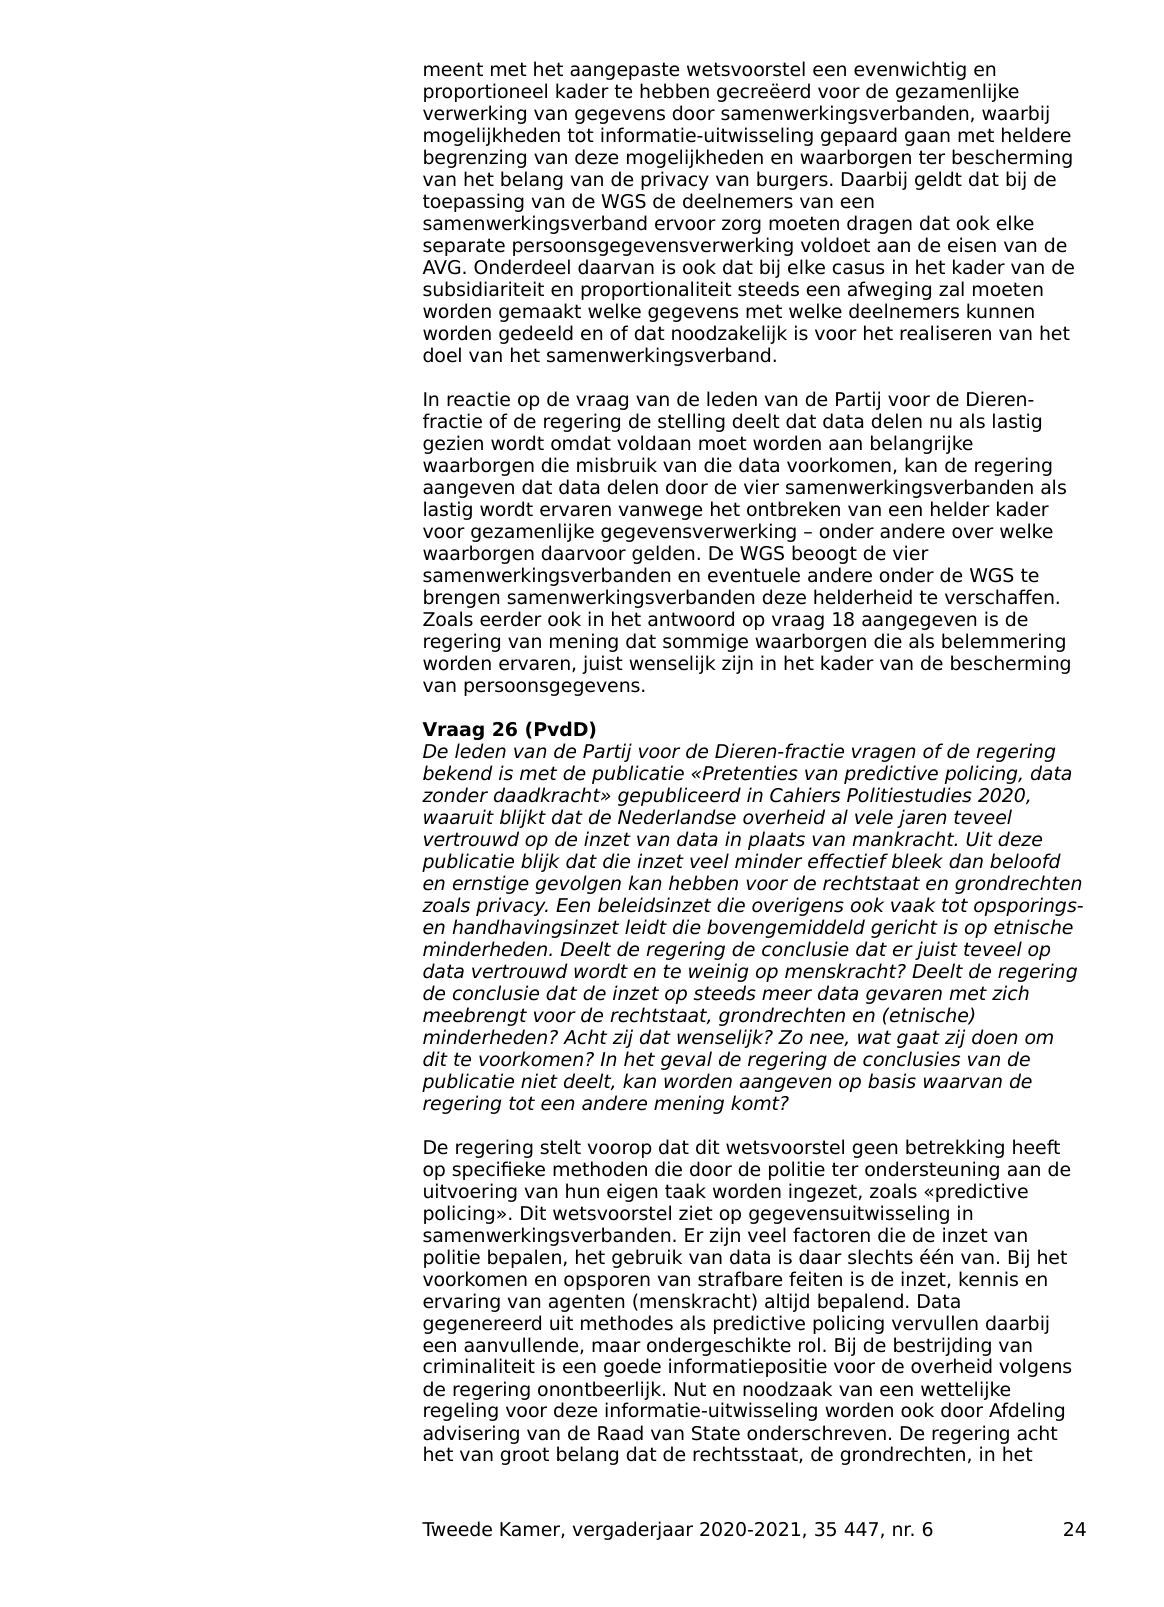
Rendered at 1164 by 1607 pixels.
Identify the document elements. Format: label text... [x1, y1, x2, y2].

text Vraag 26 (PvdD) [422, 719, 1087, 741]
text In reactie op de vraag van de leden van de Partij voor de Dieren-fractie of de regering de stelling deelt dat data delen nu als lastig gezien wordt omdat voldaan moet worden aan belangrijke waarborgen die misbruik van die data voorkomen, kan de regering aangeven dat data delen door de vier samenwerkingsverbanden als lastig wordt ervaren vanwege het ontbreken van een helder kader voor gezamenlijke gegevensverwerking – onder andere over welke waarborgen daarvoor gelden. De WGS beoogt de vier samenwerkingsverbanden en eventuele andere onder de WGS te brengen samenwerkingsverbanden deze helderheid te verschaffen. Zoals eerder ook in het antwoord op vraag 18 aangegeven is de regering van mening dat sommige waarborgen die als belemmering worden ervaren, juist wenselijk zijn in het kader van de bescherming van persoonsgegevens. [422, 389, 1087, 697]
text De leden van de Partij voor de Dieren-fractie vragen of de regering bekend is met de publicatie «Pretenties van predictive policing, data zonder daadkracht» gepubliceerd in Cahiers Politiestudies 2020, waaruit blijkt dat de Nederlandse overheid al vele jaren teveel vertrouwd op de inzet van data in plaats van mankracht. Uit deze publicatie blijk dat die inzet veel minder effectief bleek dan beloofd en ernstige gevolgen kan hebben voor de rechtstaat en grondrechten zoals privacy. Een beleidsinzet die overigens ook vaak tot opsporings- en handhavingsinzet leidt die bovengemiddeld gericht is op etnische minderheden. Deelt de regering de conclusie dat er juist teveel op data vertrouwd wordt en te weinig op menskracht? Deelt de regering de conclusie dat de inzet op steeds meer data gevaren met zich meebrengt voor de rechtstaat, grondrechten en (etnische) minderheden? Acht zij dat wenselijk? Zo nee, wat gaat zij doen om dit te voorkomen? In het geval de regering de conclusies van de publicatie niet deelt, kan worden aangeven op basis waarvan de regering tot een andere mening komt? [422, 741, 1087, 1114]
text De regering stelt voorop dat dit wetsvoorstel geen betrekking heeft op specifieke methoden die door de politie ter ondersteuning aan de uitvoering van hun eigen taak worden ingezet, zoals «predictive policing». Dit wetsvoorstel ziet op gegevensuitwisseling in samenwerkingsverbanden. Er zijn veel factoren die de inzet van politie bepalen, het gebruik van data is daar slechts één van. Bij het voorkomen en opsporen van strafbare feiten is de inzet, kennis en ervaring van agenten (menskracht) altijd bepalend. Data gegenereerd uit methodes als predictive policing vervullen daarbij een aanvullende, maar ondergeschikte rol. Bij de bestrijding van criminaliteit is een goede informatiepositie voor de overheid volgens de regering onontbeerlijk. Nut en noodzaak van een wettelijke regeling voor deze informatie-uitwisseling worden ook door Afdeling advisering van de Raad van State onderschreven. De regering acht het van groot belang dat de rechtsstaat, de grondrechten, in het [422, 1137, 1087, 1466]
text meent met het aangepaste wetsvoorstel een evenwichtig en proportioneel kader te hebben gecreëerd voor de gezamenlijke verwerking van gegevens door samenwerkingsverbanden, waarbij mogelijkheden tot informatie-uitwisseling gepaard gaan met heldere begrenzing van deze mogelijkheden en waarborgen ter bescherming van het belang van de privacy van burgers. Daarbij geldt dat bij de toepassing van de WGS de deelnemers van een samenwerkingsverband ervoor zorg moeten dragen dat ook elke separate persoonsgegevensverwerking voldoet aan de eisen van de AVG. Onderdeel daarvan is ook dat bij elke casus in het kader van de subsidiariteit en proportionaliteit steeds een afweging zal moeten worden gemaakt welke gegevens met welke deelnemers kunnen worden gedeeld en of dat noodzakelijk is voor het realiseren van het doel van het samenwerkingsverband. [422, 59, 1087, 367]
